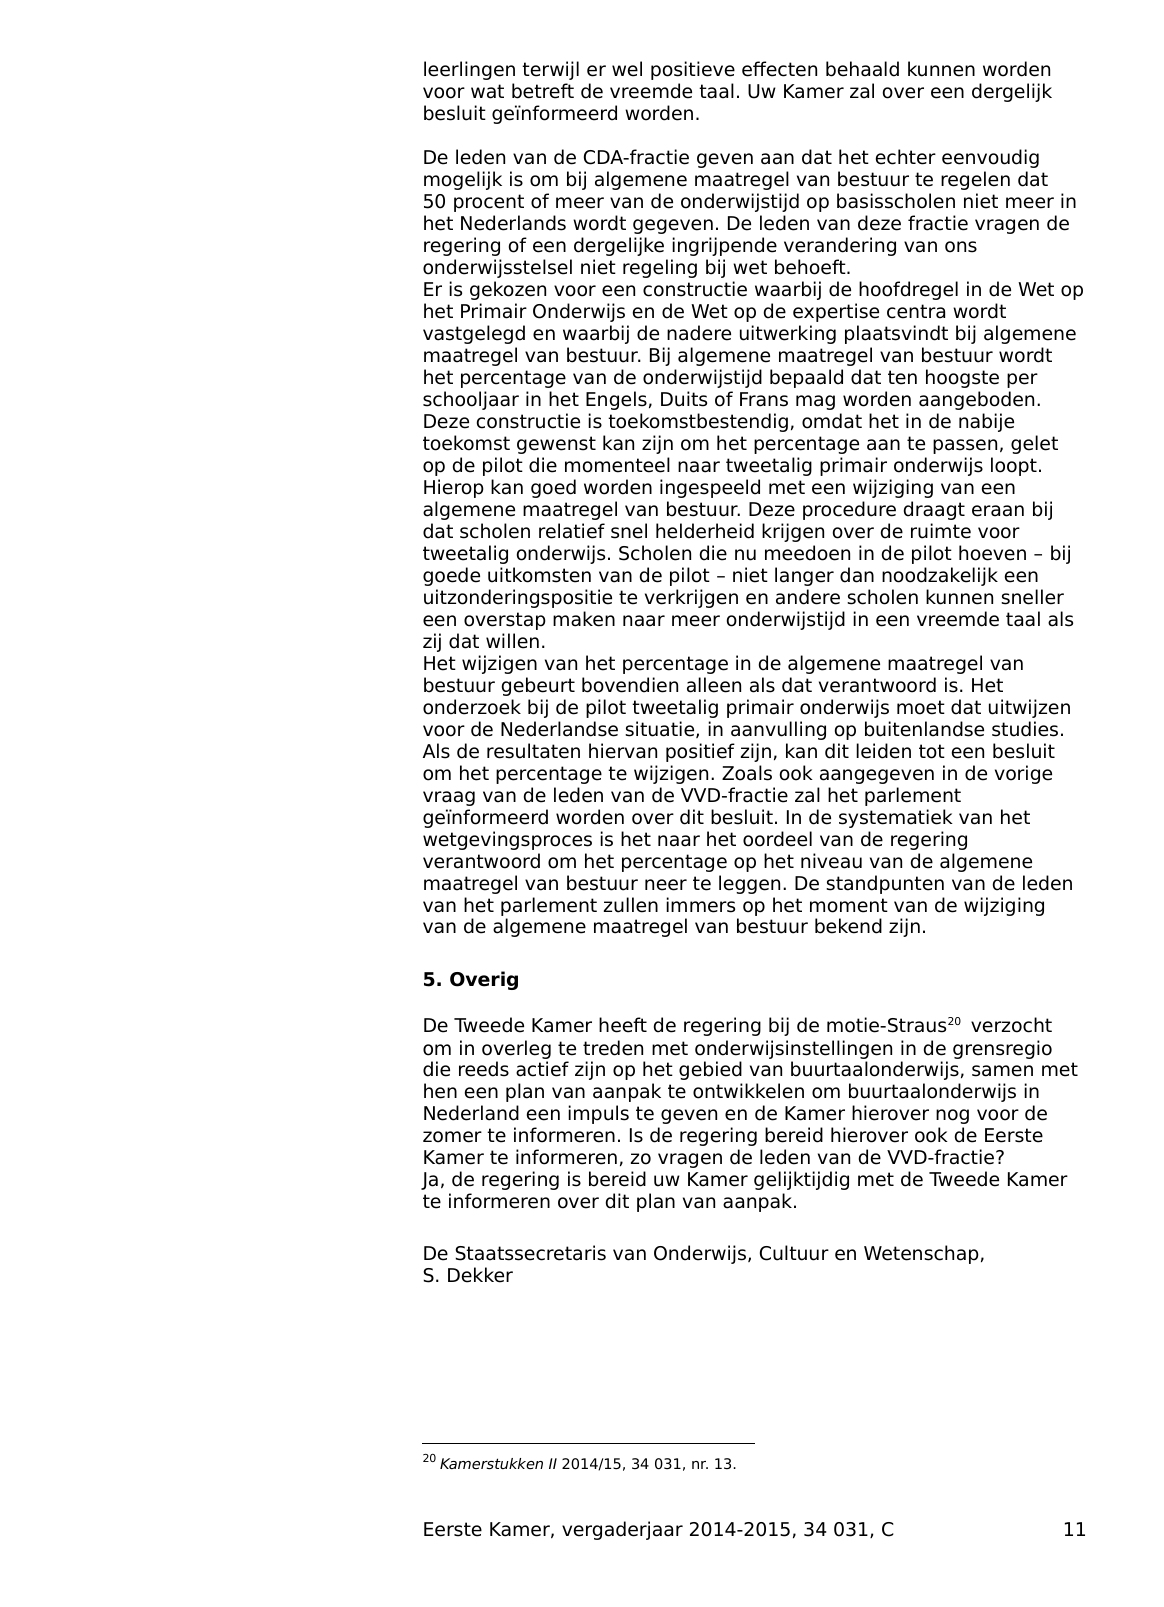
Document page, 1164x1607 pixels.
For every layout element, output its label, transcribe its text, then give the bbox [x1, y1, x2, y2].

text Kamerstukken II 2014/15, 34 031, nr. 13. [422, 1452, 1087, 1474]
text De leden van de CDA-fractie geven aan dat het echter eenvoudig mogelijk is om bij algemene maatregel van bestuur te regelen dat 50 procent of meer van de onderwijstijd op basisscholen niet meer in het Nederlands wordt gegeven. De leden van deze fractie vragen de regering of een dergelijke ingrijpende verandering van ons onderwijsstelsel niet regeling bij wet behoeft. [422, 147, 1087, 279]
text Er is gekozen voor een constructie waarbij de hoofdregel in de Wet op het Primair Onderwijs en de Wet op de expertise centra wordt vastgelegd en waarbij de nadere uitwerking plaatsvindt bij algemene maatregel van bestuur. Bij algemene maatregel van bestuur wordt het percentage van de onderwijstijd bepaald dat ten hoogste per schooljaar in het Engels, Duits of Frans mag worden aangeboden. Deze constructie is toekomstbestendig, omdat het in de nabije toekomst gewenst kan zijn om het percentage aan te passen, gelet op de pilot die momenteel naar tweetalig primair onderwijs loopt. Hierop kan goed worden ingespeeld met een wijziging van een algemene maatregel van bestuur. Deze procedure draagt eraan bij dat scholen relatief snel helderheid krijgen over de ruimte voor tweetalig onderwijs. Scholen die nu meedoen in de pilot hoeven – bij goede uitkomsten van de pilot – niet langer dan noodzakelijk een uitzonderingspositie te verkrijgen en andere scholen kunnen sneller een overstap maken naar meer onderwijstijd in een vreemde taal als zij dat willen. [422, 279, 1087, 653]
text leerlingen terwijl er wel positieve effecten behaald kunnen worden voor wat betreft de vreemde taal. Uw Kamer zal over een dergelijk besluit geïnformeerd worden. [422, 59, 1087, 125]
text Ja, de regering is bereid uw Kamer gelijktijdig met de Tweede Kamer te informeren over dit plan van aanpak. [422, 1169, 1087, 1213]
text De Staatssecretaris van Onderwijs, Cultuur en Wetenschap, S. Dekker [422, 1243, 1087, 1287]
text De Tweede Kamer heeft de regering bij de motie-Straus verzocht om in overleg te treden met onderwijsinstellingen in de grensregio die reeds actief zijn op het gebied van buurtaalonderwijs, samen met hen een plan van aanpak te ontwikkelen om buurtaalonderwijs in Nederland een impuls te geven en de Kamer hierover nog voor de zomer te informeren. Is de regering bereid hierover ook de Eerste Kamer te informeren, zo vragen de leden van de VVD-fractie? [422, 1015, 1087, 1169]
subtitle 5. Overig [422, 968, 1087, 990]
text Het wijzigen van het percentage in de algemene maatregel van bestuur gebeurt bovendien alleen als dat verantwoord is. Het onderzoek bij de pilot tweetalig primair onderwijs moet dat uitwijzen voor de Nederlandse situatie, in aanvulling op buitenlandse studies. Als de resultaten hiervan positief zijn, kan dit leiden tot een besluit om het percentage te wijzigen. Zoals ook aangegeven in de vorige vraag van de leden van de VVD-fractie zal het parlement geïnformeerd worden over dit besluit. In de systematiek van het wetgevingsproces is het naar het oordeel van de regering verantwoord om het percentage op het niveau van de algemene maatregel van bestuur neer te leggen. De standpunten van de leden van het parlement zullen immers op het moment van de wijziging van de algemene maatregel van bestuur bekend zijn. [422, 653, 1087, 938]
